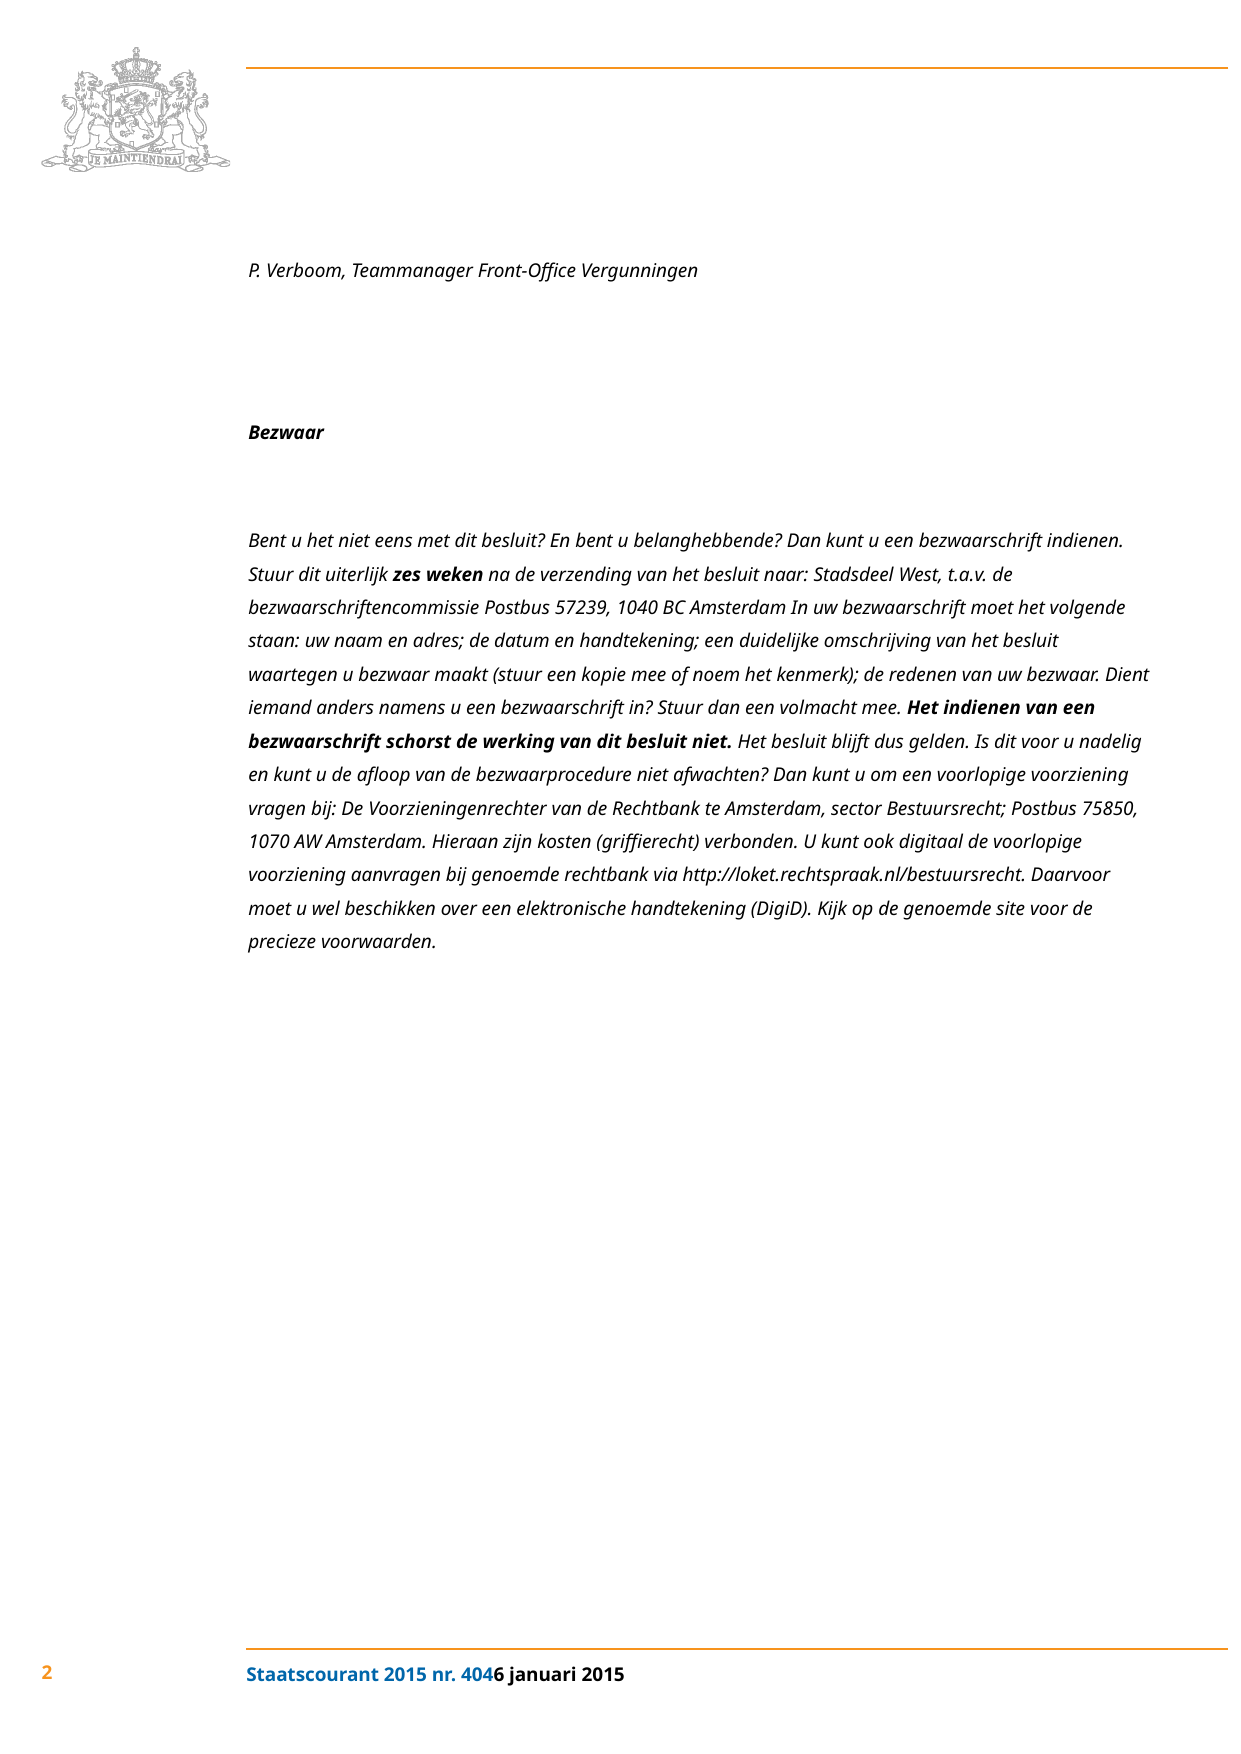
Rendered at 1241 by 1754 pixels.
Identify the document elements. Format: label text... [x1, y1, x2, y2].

picture [41, 47, 231, 172]
text P. Verboom, Teammanager Front-Office Vergunningen [248, 257, 1152, 283]
text Bent u het niet eens met dit besluit? En bent u belanghebbende? Dan kunt u een bezwaarschrift indienen. Stuur dit uiterlijk zes weken na de verzending van het besluit naar: Stadsdeel West, t.a.v. de bezwaarschriftencommissie Postbus 57239, 1040 BC Amsterdam In uw bezwaarschrift moet het volgende staan: uw naam en adres; de datum en handtekening; een duidelijke omschrijving van het besluit waartegen u bezwaar maakt (stuur een kopie mee of noem het kenmerk); de redenen van uw bezwaar. Dient iemand anders namens u een bezwaarschrift in? Stuur dan een volmacht mee. Het indienen van een bezwaarschrift schorst de werking van dit besluit niet. Het besluit blijft dus gelden. Is dit voor u nadelig en kunt u de afloop van de bezwaarprocedure niet afwachten? Dan kunt u om een voorlopige voorziening vragen bij: De Voorzieningenrechter van de Rechtbank te Amsterdam, sector Bestuursrecht; Postbus 75850, 1070 AW Amsterdam. Hieraan zijn kosten (griffierecht) verbonden. U kunt ook digitaal de voorlopige voorziening aanvragen bij genoemde rechtbank via http://loket.rechtspraak.nl/bestuursrecht. Daarvoor moet u wel beschikken over een elektronische handtekening (DigiD). Kijk op de genoemde site voor de precieze voorwaarden. [248, 527, 1152, 954]
text Bezwaar [248, 419, 1152, 445]
